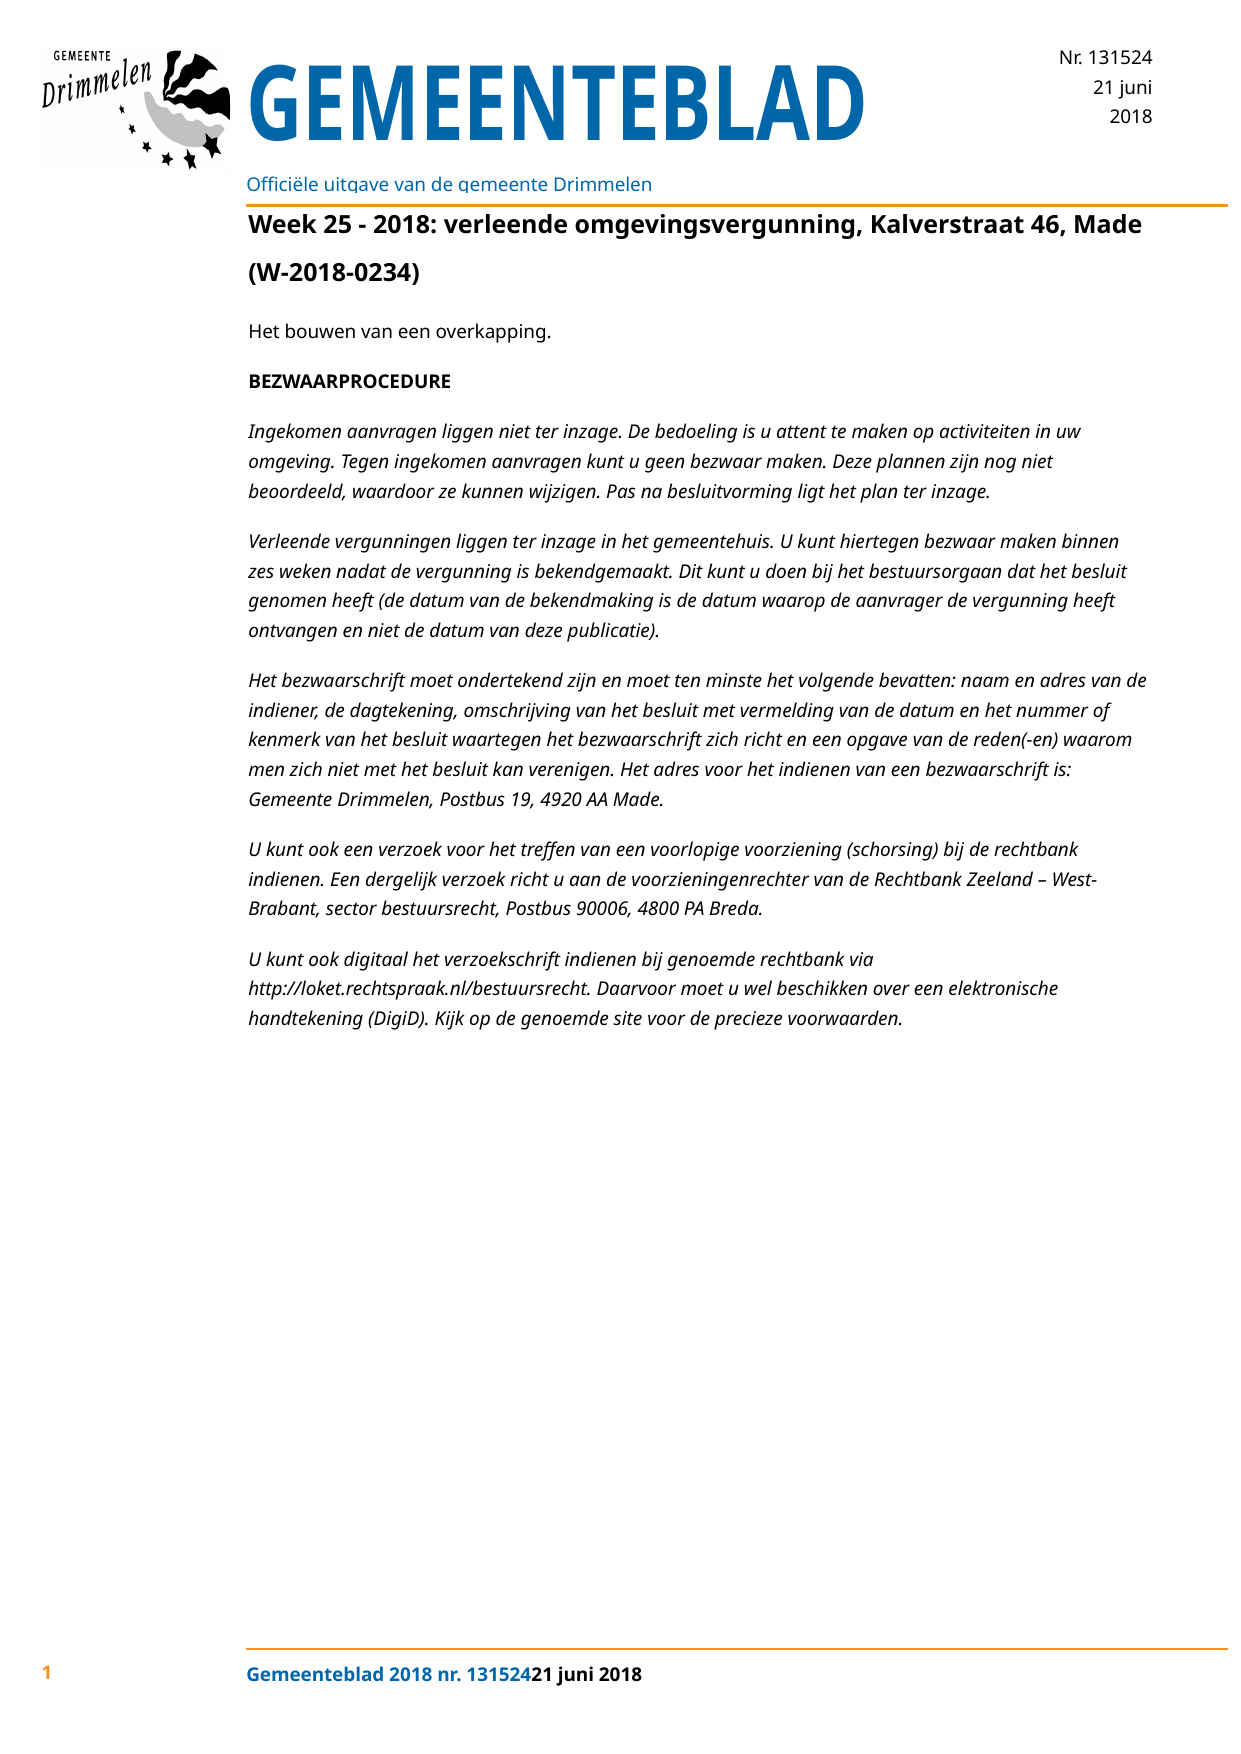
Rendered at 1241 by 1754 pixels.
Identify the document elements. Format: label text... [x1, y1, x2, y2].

text Het bezwaarschrift moet ondertekend zijn en moet ten minste het volgende bevatten: naam en adres van de indiener, de dagtekening, omschrijving van het besluit met vermelding van de datum en het nummer of kenmerk van het besluit waartegen het bezwaarschrift zich richt en een opgave van de reden(-en) waarom men zich niet met het besluit kan verenigen. Het adres voor het indienen van een bezwaarschrift is: Gemeente Drimmelen, Postbus 19, 4920 AA Made. [248, 667, 1152, 812]
text U kunt ook digitaal het verzoekschrift indienen bij genoemde rechtbank via http://loket.rechtspraak.nl/bestuursrecht. Daarvoor moet u wel beschikken over een elektronische handtekening (DigiD). Kijk op de genoemde site voor de precieze voorwaarden. [248, 946, 1152, 1031]
text Ingekomen aanvragen liggen niet ter inzage. De bedoeling is u attent te maken op activiteiten in uw omgeving. Tegen ingekomen aanvragen kunt u geen bezwaar maken. Deze plannen zijn nog niet beoordeeld, waardoor ze kunnen wijzigen. Pas na besluitvorming ligt het plan ter inzage. [248, 419, 1152, 504]
text BEZWAARPROCEDURE [248, 368, 1152, 394]
text U kunt ook een verzoek voor het treffen van een voorlopige voorziening (schorsing) bij de rechtbank indienen. Een dergelijk verzoek richt u aan de voorzieningenrechter van de Rechtbank Zeeland – West-Brabant, sector bestuursrecht, Postbus 90006, 4800 PA Breda. [248, 836, 1152, 921]
text Week 25 - 2018: verleende omgevingsvergunning, Kalverstraat 46, Made (W-2018-0234) [248, 207, 1152, 288]
text Het bouwen van een overkapping. [248, 318, 1152, 344]
picture [41, 47, 231, 172]
text Verleende vergunningen liggen ter inzage in het gemeentehuis. U kunt hiertegen bezwaar maken binnen zes weken nadat de vergunning is bekendgemaakt. Dit kunt u doen bij het bestuursorgaan dat het besluit genomen heeft (de datum van de bekendmaking is de datum waarop de aanvrager de vergunning heeft ontvangen en niet de datum van deze publicatie). [248, 528, 1152, 643]
